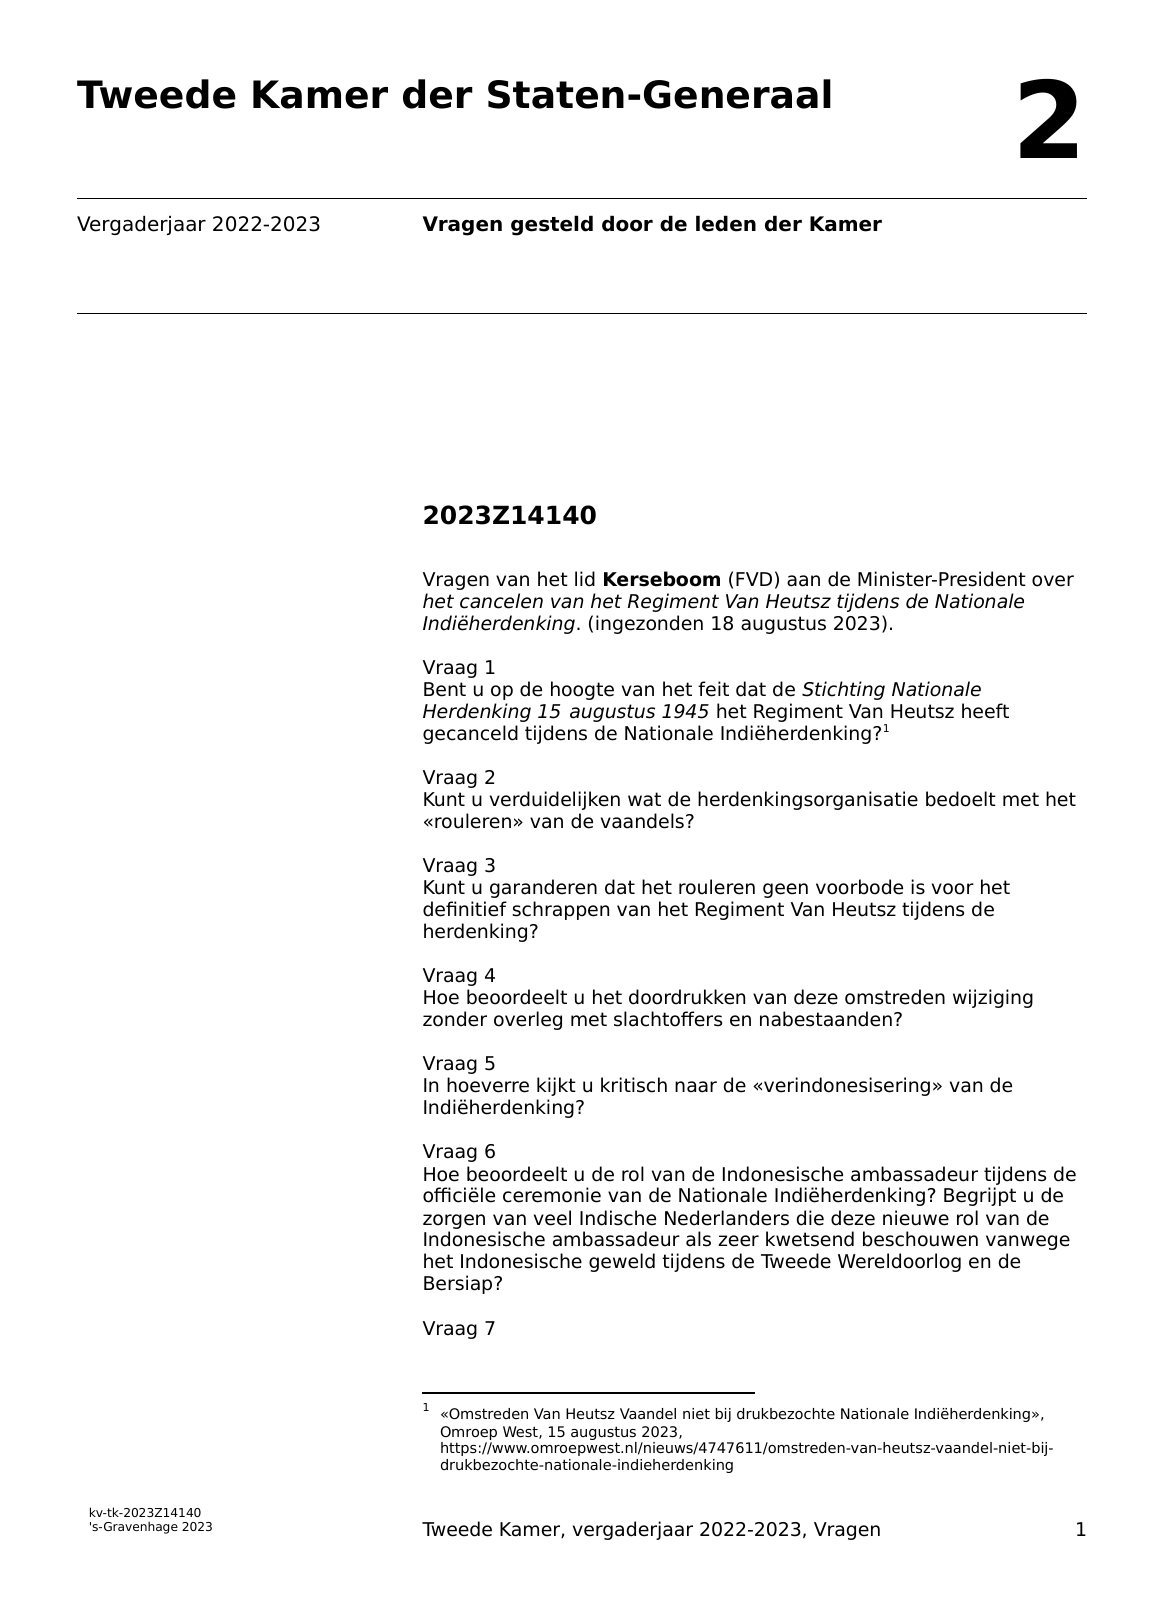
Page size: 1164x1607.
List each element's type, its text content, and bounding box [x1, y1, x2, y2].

table_cell Vragen gesteld door de leden der Kamer [422, 199, 1087, 313]
text kv-tk-2023Z14140 [88, 1506, 323, 1520]
table_header Tweede Kamer der Staten-Generaal [77, 59, 886, 198]
table_cell Vergaderjaar 2022-2023 [77, 199, 422, 313]
text 2023Z14140 [422, 501, 1087, 531]
text 's-Gravenhage 2023 [88, 1520, 323, 1534]
text Vraag 2 [422, 767, 1087, 789]
text «Omstreden Van Heutsz Vaandel niet bij drukbezochte Nationale Indiëherdenking», Omroep West, 15 augustus 2023, https://www.omroepwest.nl/nieuws/4747611/omstreden-van-heutsz-vaandel-niet-bij-drukbezochte-nationale-indieherdenking [422, 1402, 1087, 1474]
table_header 2 [886, 59, 1087, 198]
text Vraag 3 [422, 855, 1087, 877]
text Bent u op de hoogte van het feit dat de Stichting Nationale Herdenking 15 augustus 1945 het Regiment Van Heutsz heeft gecanceld tijdens de Nationale Indiëherdenking? [422, 679, 1087, 745]
text Hoe beoordeelt u het doordrukken van deze omstreden wijziging zonder overleg met slachtoffers en nabestaanden? [422, 987, 1087, 1031]
text Kunt u garanderen dat het rouleren geen voorbode is voor het definitief schrappen van het Regiment Van Heutsz tijdens de herdenking? [422, 877, 1087, 943]
text Vraag 6 [422, 1141, 1087, 1163]
text Vraag 5 [422, 1053, 1087, 1075]
text Vragen van het lid Kerseboom (FVD) aan de Minister-President over het cancelen van het Regiment Van Heutsz tijdens de Nationale Indiëherdenking. (ingezonden 18 augustus 2023). [422, 569, 1087, 635]
text Vraag 7 [422, 1317, 1087, 1339]
text In hoeverre kijkt u kritisch naar de «verindonesisering» van de Indiëherdenking? [422, 1075, 1087, 1119]
text Vraag 1 [422, 657, 1087, 679]
text Kunt u verduidelijken wat de herdenkingsorganisatie bedoelt met het «rouleren» van de vaandels? [422, 789, 1087, 833]
text Vraag 4 [422, 965, 1087, 987]
text Hoe beoordeelt u de rol van de Indonesische ambassadeur tijdens de officiële ceremonie van de Nationale Indiëherdenking? Begrijpt u de zorgen van veel Indische Nederlanders die deze nieuwe rol van de Indonesische ambassadeur als zeer kwetsend beschouwen vanwege het Indonesische geweld tijdens de Tweede Wereldoorlog en de Bersiap? [422, 1163, 1087, 1295]
